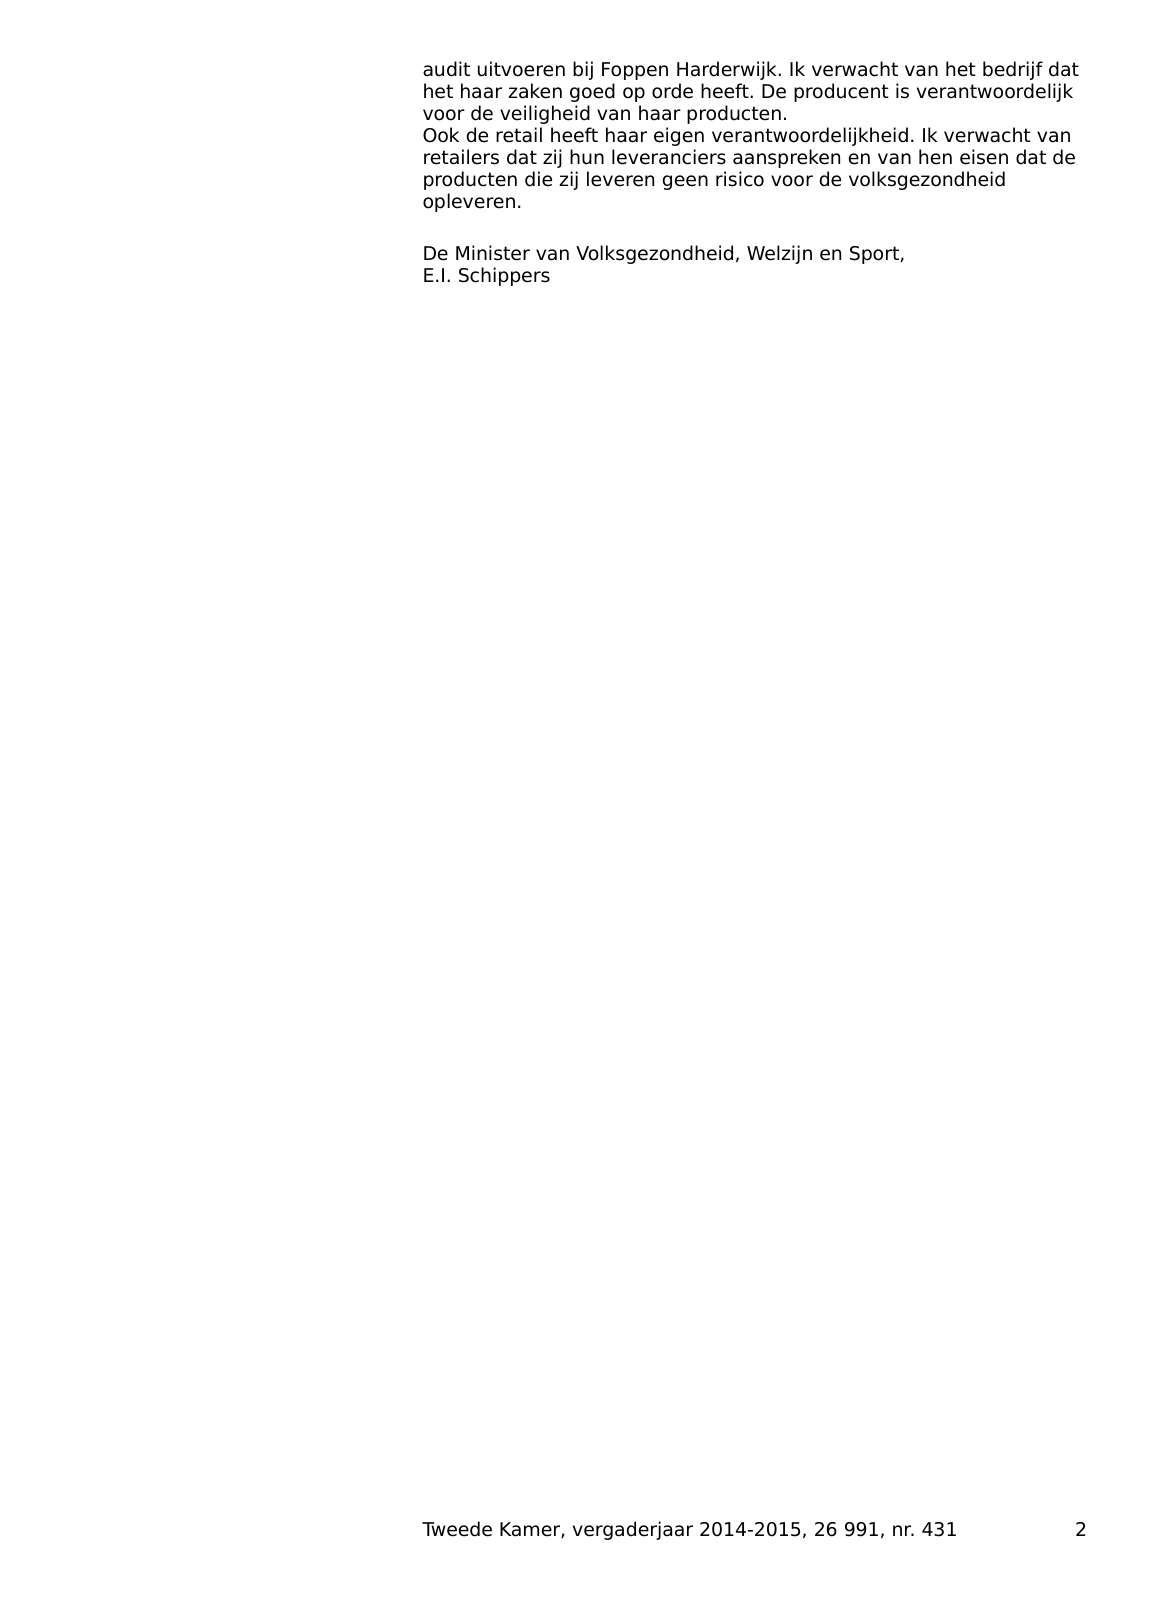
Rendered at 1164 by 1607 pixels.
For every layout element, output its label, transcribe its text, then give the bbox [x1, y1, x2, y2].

text De Minister van Volksgezondheid, Welzijn en Sport, E.I. Schippers [422, 243, 1087, 287]
text audit uitvoeren bij Foppen Harderwijk. Ik verwacht van het bedrijf dat het haar zaken goed op orde heeft. De producent is verantwoordelijk voor de veiligheid van haar producten. [422, 59, 1087, 125]
text Ook de retail heeft haar eigen verantwoordelijkheid. Ik verwacht van retailers dat zij hun leveranciers aanspreken en van hen eisen dat de producten die zij leveren geen risico voor de volksgezondheid opleveren. [422, 125, 1087, 213]
